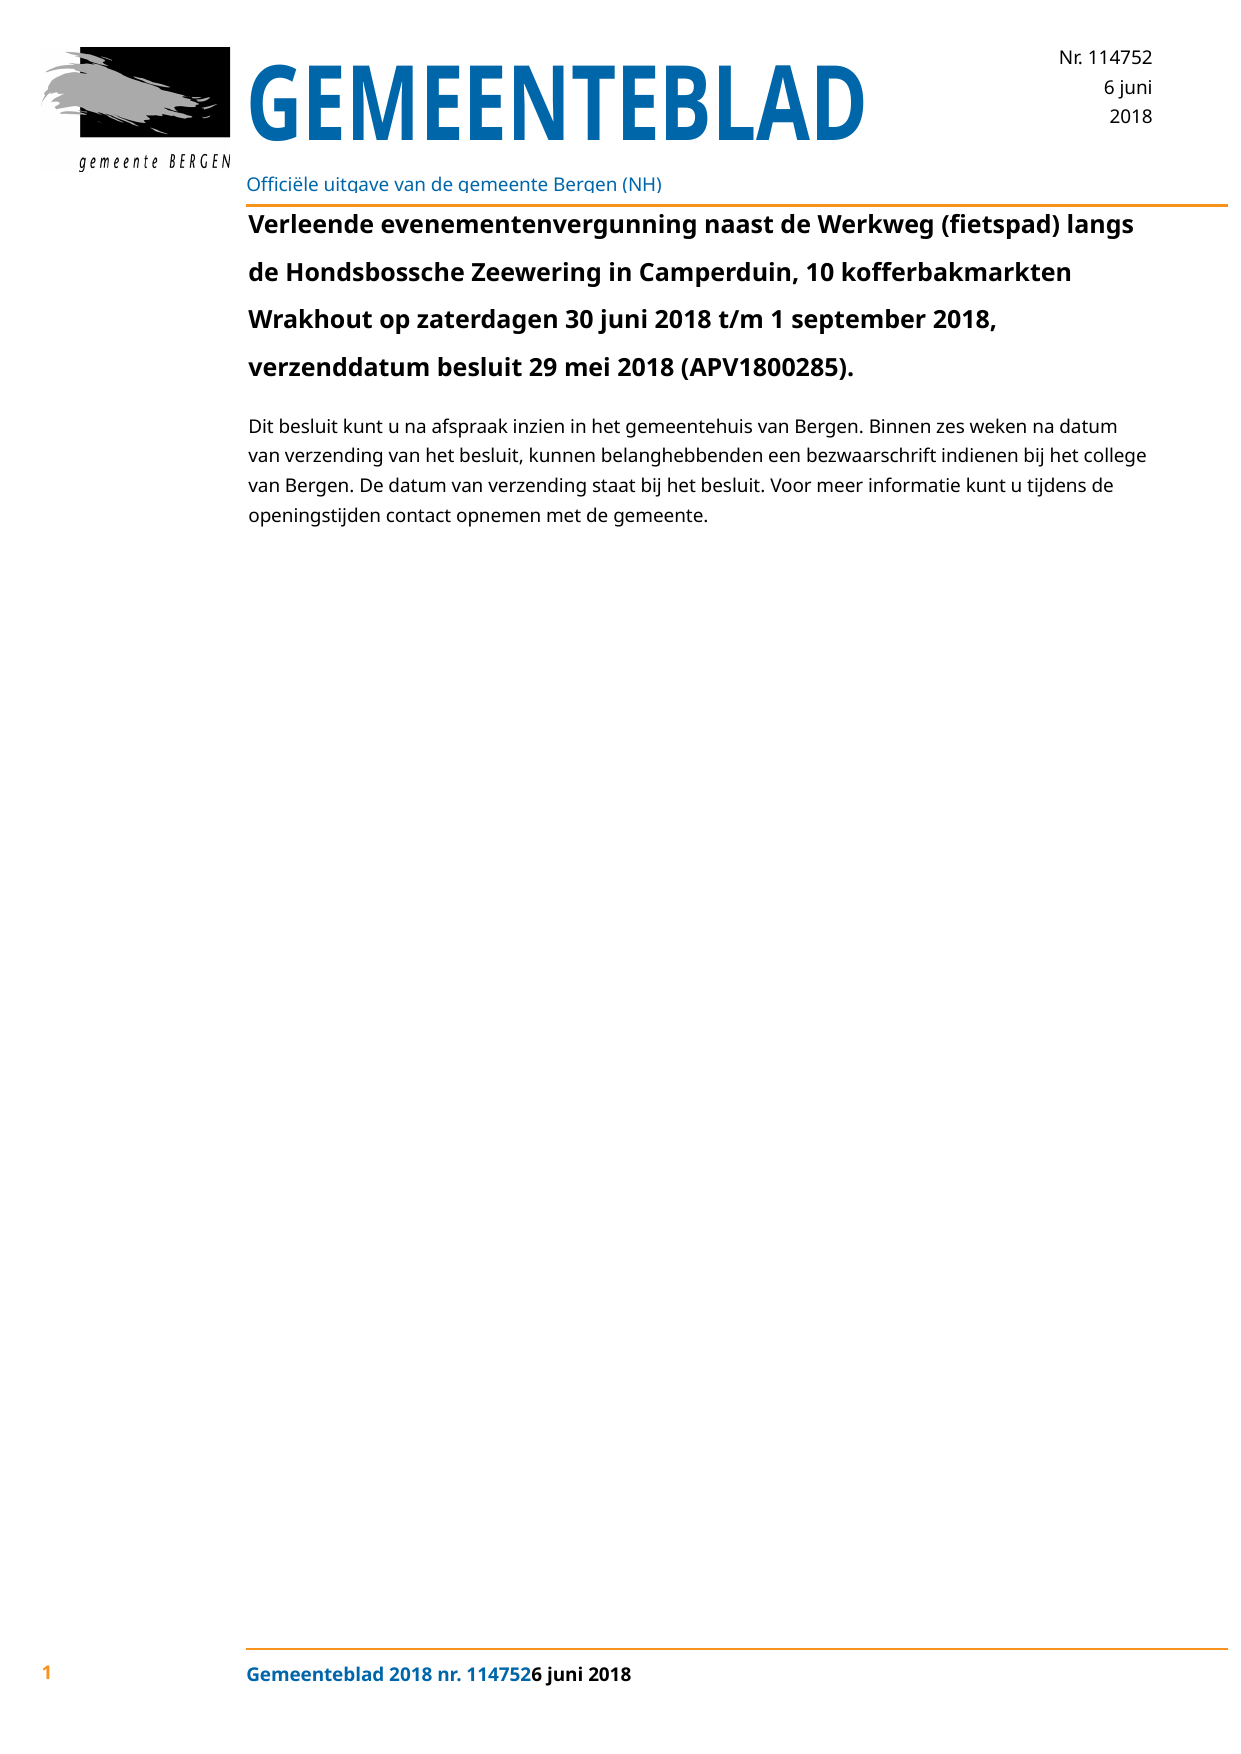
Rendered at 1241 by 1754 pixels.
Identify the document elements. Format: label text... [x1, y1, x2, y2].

picture [41, 47, 231, 172]
text Verleende evenementenvergunning naast de Werkweg (fietspad) langs de Hondsbossche Zeewering in Camperduin, 10 kofferbakmarkten Wrakhout op zaterdagen 30 juni 2018 t/m 1 september 2018, verzenddatum besluit 29 mei 2018 (APV1800285). [248, 207, 1152, 384]
text Dit besluit kunt u na afspraak inzien in het gemeentehuis van Bergen. Binnen zes weken na datum van verzending van het besluit, kunnen belanghebbenden een bezwaarschrift indienen bij het college van Bergen. De datum van verzending staat bij het besluit. Voor meer informatie kunt u tijdens de openingstijden contact opnemen met de gemeente. [248, 413, 1152, 528]
